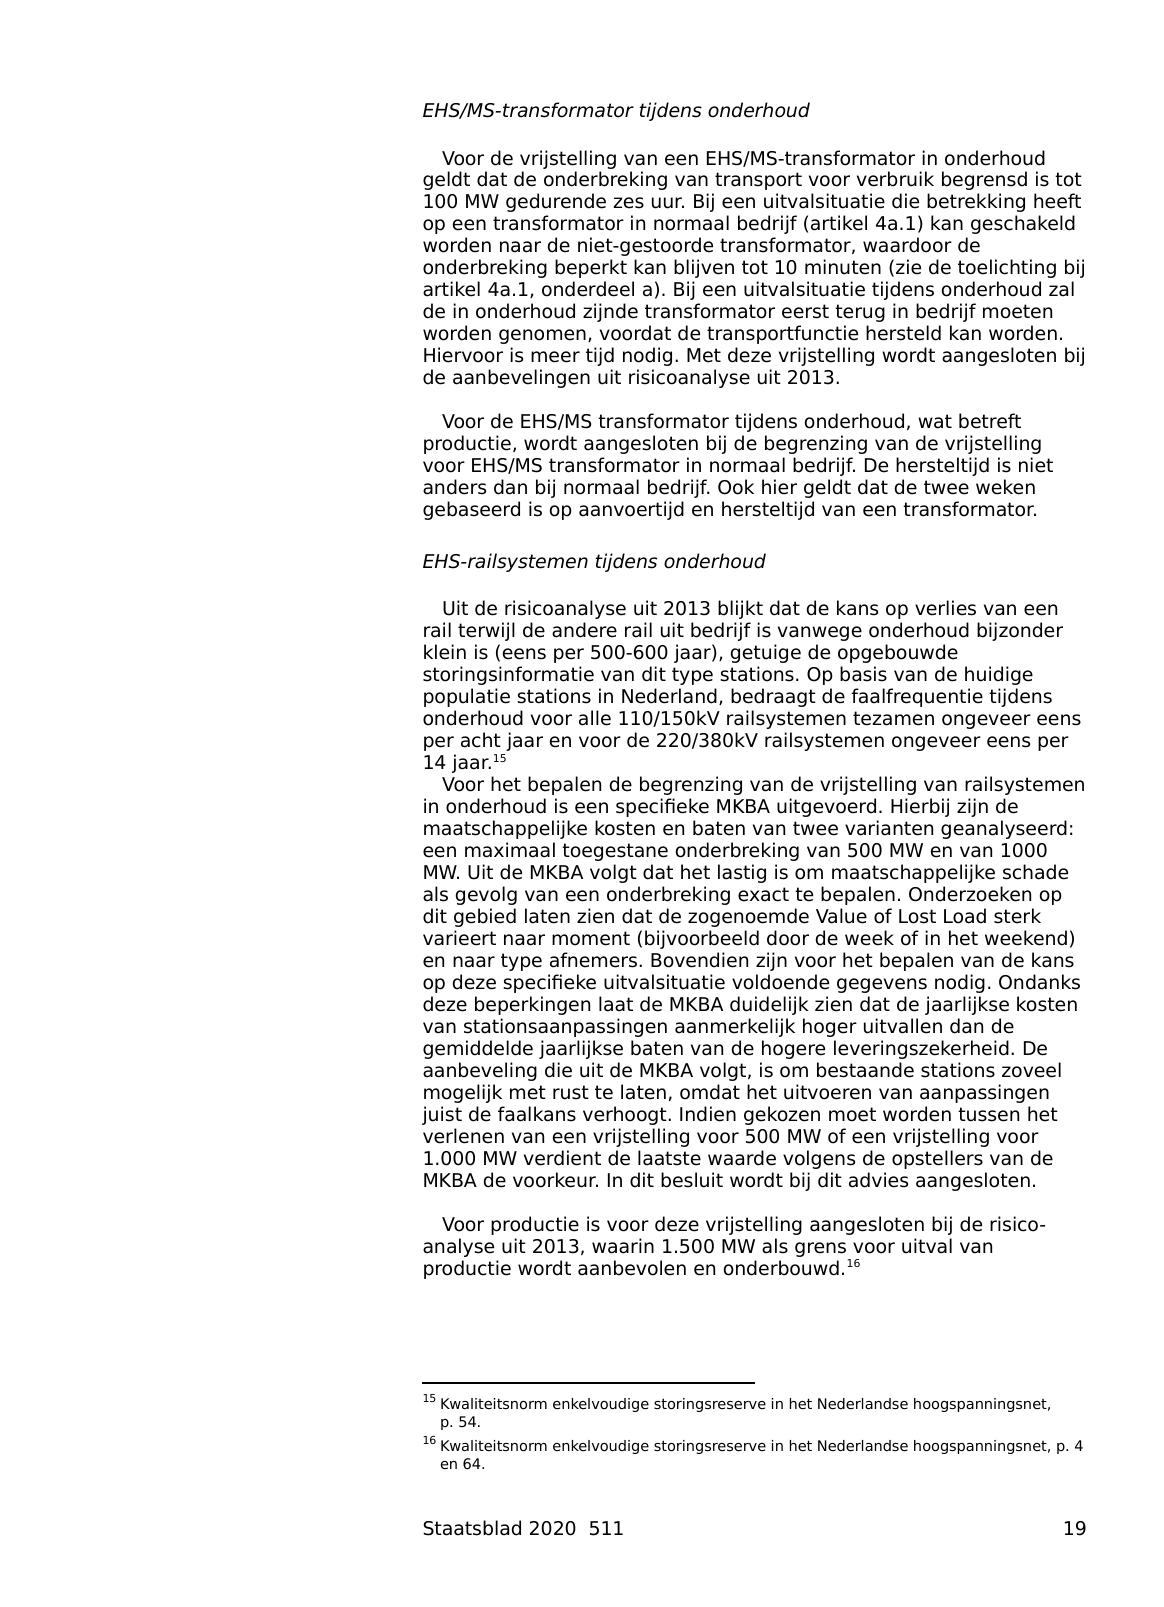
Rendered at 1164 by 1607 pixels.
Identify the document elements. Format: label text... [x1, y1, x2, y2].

text Voor het bepalen de begrenzing van de vrijstelling van railsystemen in onderhoud is een specifieke MKBA uitgevoerd. Hierbij zijn de maatschappelijke kosten en baten van twee varianten geanalyseerd: een maximaal toegestane onderbreking van 500 MW en van 1000 MW. Uit de MKBA volgt dat het lastig is om maatschappelijke schade als gevolg van een onderbreking exact te bepalen. Onderzoeken op dit gebied laten zien dat de zogenoemde Value of Lost Load sterk varieert naar moment (bijvoorbeeld door de week of in het weekend) en naar type afnemers. Bovendien zijn voor het bepalen van de kans op deze specifieke uitvalsituatie voldoende gegevens nodig. Ondanks deze beperkingen laat de MKBA duidelijk zien dat de jaarlijkse kosten van stationsaanpassingen aanmerkelijk hoger uitvallen dan de gemiddelde jaarlijkse baten van de hogere leveringszekerheid. De aanbeveling die uit de MKBA volgt, is om bestaande stations zoveel mogelijk met rust te laten, omdat het uitvoeren van aanpassingen juist de faalkans verhoogt. Indien gekozen moet worden tussen het verlenen van een vrijstelling voor 500 MW of een vrijstelling voor 1.000 MW verdient de laatste waarde volgens de opstellers van de MKBA de voorkeur. In dit besluit wordt bij dit advies aangesloten. [422, 774, 1087, 1192]
subtitle EHS-railsystemen tijdens onderhoud [422, 551, 1087, 573]
text Uit de risicoanalyse uit 2013 blijkt dat de kans op verlies van een rail terwijl de andere rail uit bedrijf is vanwege onderhoud bijzonder klein is (eens per 500-600 jaar), getuige de opgebouwde storingsinformatie van dit type stations. Op basis van de huidige populatie stations in Nederland, bedraagt de faalfrequentie tijdens onderhoud voor alle 110/150kV railsystemen tezamen ongeveer eens per acht jaar en voor de 220/380kV railsystemen ongeveer eens per 14 jaar. [422, 598, 1087, 774]
text Voor de vrijstelling van een EHS/MS-transformator in onderhoud geldt dat de onderbreking van transport voor verbruik begrensd is tot 100 MW gedurende zes uur. Bij een uitvalsituatie die betrekking heeft op een transformator in normaal bedrijf (artikel 4a.1) kan geschakeld worden naar de niet-gestoorde transformator, waardoor de onderbreking beperkt kan blijven tot 10 minuten (zie de toelichting bij artikel 4a.1, onderdeel a). Bij een uitvalsituatie tijdens onderhoud zal de in onderhoud zijnde transformator eerst terug in bedrijf moeten worden genomen, voordat de transportfunctie hersteld kan worden. Hiervoor is meer tijd nodig. Met deze vrijstelling wordt aangesloten bij de aanbevelingen uit risicoanalyse uit 2013. [422, 147, 1087, 389]
text Voor productie is voor deze vrijstelling aangesloten bij de risico-analyse uit 2013, waarin 1.500 MW als grens voor uitval van productie wordt aanbevolen en onderbouwd. [422, 1214, 1087, 1280]
subtitle EHS/MS-transformator tijdens onderhoud [422, 100, 1087, 122]
text Kwaliteitsnorm enkelvoudige storingsreserve in het Nederlandse hoogspanningsnet, p. 4 en 64. [422, 1434, 1087, 1473]
text Kwaliteitsnorm enkelvoudige storingsreserve in het Nederlandse hoogspanningsnet, p. 54. [422, 1392, 1087, 1431]
text Voor de EHS/MS transformator tijdens onderhoud, wat betreft productie, wordt aangesloten bij de begrenzing van de vrijstelling voor EHS/MS transformator in normaal bedrijf. De hersteltijd is niet anders dan bij normaal bedrijf. Ook hier geldt dat de twee weken gebaseerd is op aanvoertijd en hersteltijd van een transformator. [422, 411, 1087, 521]
